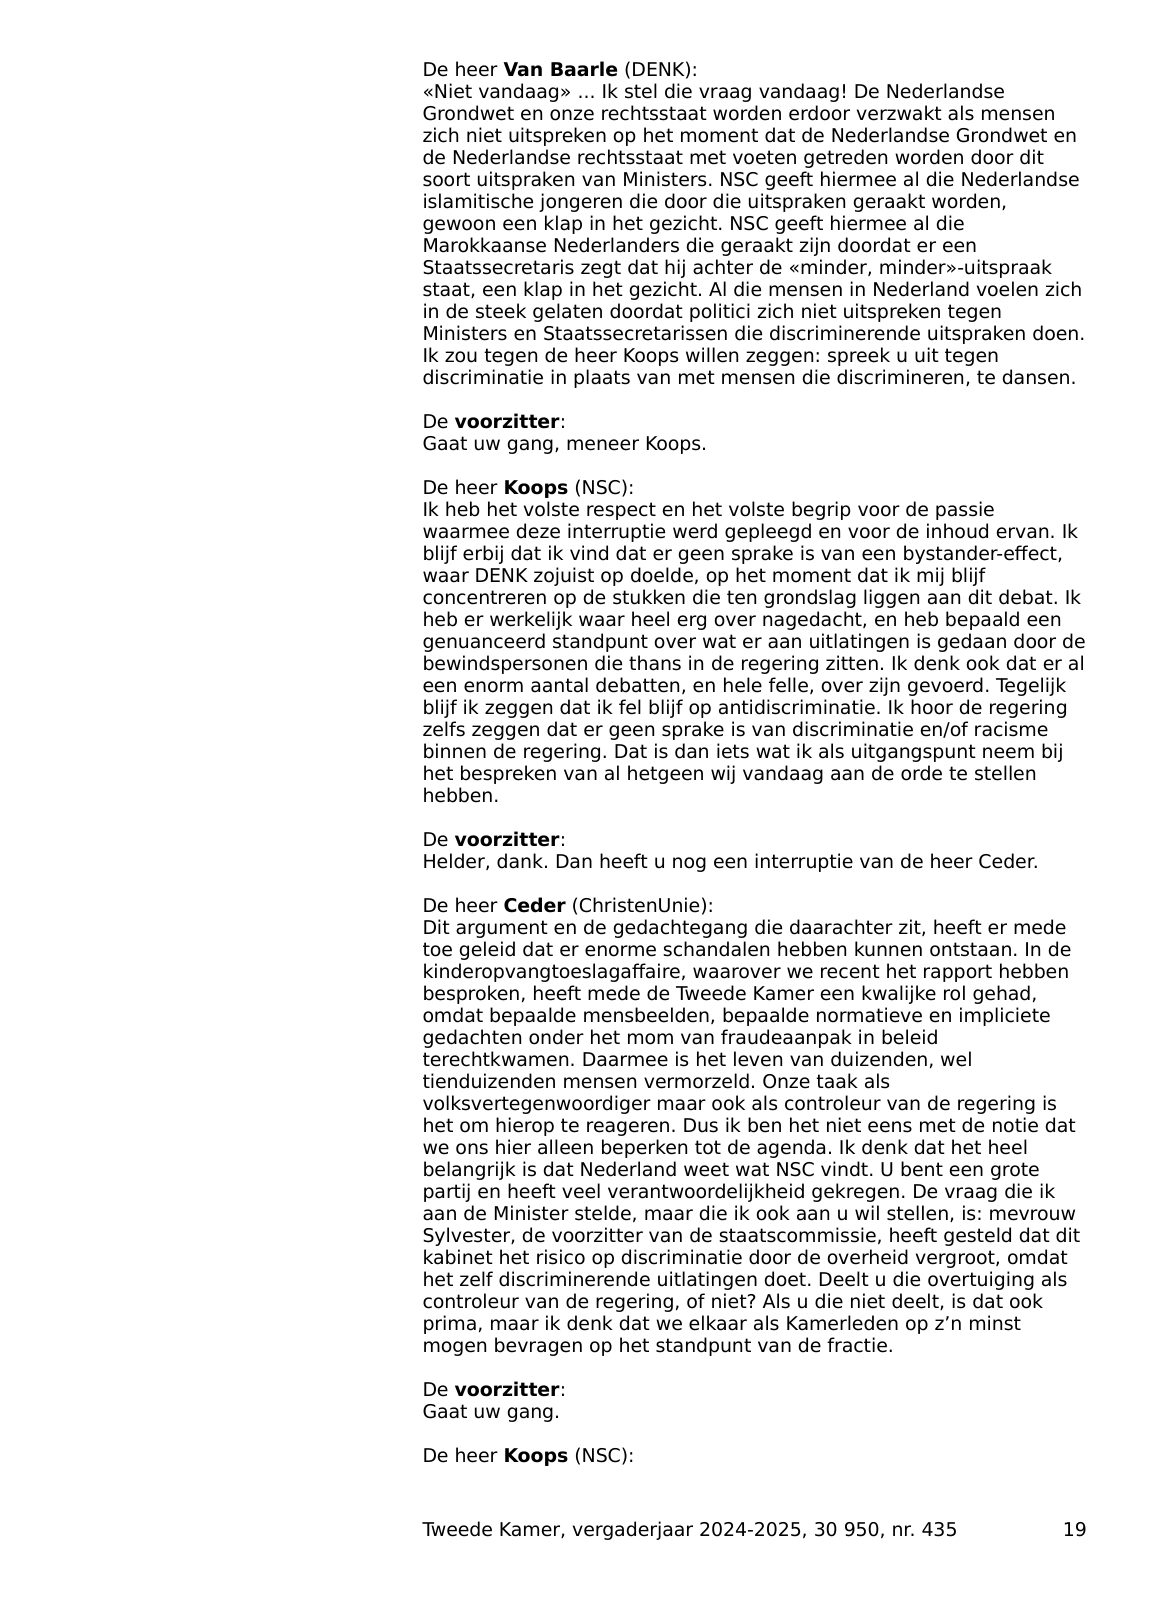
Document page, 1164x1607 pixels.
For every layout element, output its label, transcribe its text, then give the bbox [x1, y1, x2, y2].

text Ik heb het volste respect en het volste begrip voor de passie waarmee deze interruptie werd gepleegd en voor de inhoud ervan. Ik blijf erbij dat ik vind dat er geen sprake is van een bystander-effect, waar DENK zojuist op doelde, op het moment dat ik mij blijf concentreren op de stukken die ten grondslag liggen aan dit debat. Ik heb er werkelijk waar heel erg over nagedacht, en heb bepaald een genuanceerd standpunt over wat er aan uitlatingen is gedaan door de bewindspersonen die thans in de regering zitten. Ik denk ook dat er al een enorm aantal debatten, en hele felle, over zijn gevoerd. Tegelijk blijf ik zeggen dat ik fel blijf op antidiscriminatie. Ik hoor de regering zelfs zeggen dat er geen sprake is van discriminatie en/of racisme binnen de regering. Dat is dan iets wat ik als uitgangspunt neem bij het bespreken van al hetgeen wij vandaag aan de orde te stellen hebben. [422, 499, 1087, 807]
text De voorzitter: [422, 411, 1087, 433]
text De voorzitter: [422, 1379, 1087, 1401]
text De heer Ceder (ChristenUnie): [422, 895, 1087, 917]
text De heer Koops (NSC): [422, 477, 1087, 499]
text Gaat uw gang, meneer Koops. [422, 433, 1087, 455]
text Gaat uw gang. [422, 1401, 1087, 1423]
text De voorzitter: [422, 829, 1087, 851]
text Helder, dank. Dan heeft u nog een interruptie van de heer Ceder. [422, 851, 1087, 873]
text De heer Van Baarle (DENK): [422, 59, 1087, 81]
text De heer Koops (NSC): [422, 1445, 1087, 1467]
text Dit argument en de gedachtegang die daarachter zit, heeft er mede toe geleid dat er enorme schandalen hebben kunnen ontstaan. In de kinderopvangtoeslagaffaire, waarover we recent het rapport hebben besproken, heeft mede de Tweede Kamer een kwalijke rol gehad, omdat bepaalde mensbeelden, bepaalde normatieve en impliciete gedachten onder het mom van fraudeaanpak in beleid terechtkwamen. Daarmee is het leven van duizenden, wel tienduizenden mensen vermorzeld. Onze taak als volksvertegenwoordiger maar ook als controleur van de regering is het om hierop te reageren. Dus ik ben het niet eens met de notie dat we ons hier alleen beperken tot de agenda. Ik denk dat het heel belangrijk is dat Nederland weet wat NSC vindt. U bent een grote partij en heeft veel verantwoordelijkheid gekregen. De vraag die ik aan de Minister stelde, maar die ik ook aan u wil stellen, is: mevrouw Sylvester, de voorzitter van de staatscommissie, heeft gesteld dat dit kabinet het risico op discriminatie door de overheid vergroot, omdat het zelf discriminerende uitlatingen doet. Deelt u die overtuiging als controleur van de regering, of niet? Als u die niet deelt, is dat ook prima, maar ik denk dat we elkaar als Kamerleden op z’n minst mogen bevragen op het standpunt van de fractie. [422, 917, 1087, 1357]
text «Niet vandaag» ... Ik stel die vraag vandaag! De Nederlandse Grondwet en onze rechtsstaat worden erdoor verzwakt als mensen zich niet uitspreken op het moment dat de Nederlandse Grondwet en de Nederlandse rechtsstaat met voeten getreden worden door dit soort uitspraken van Ministers. NSC geeft hiermee al die Nederlandse islamitische jongeren die door die uitspraken geraakt worden, gewoon een klap in het gezicht. NSC geeft hiermee al die Marokkaanse Nederlanders die geraakt zijn doordat er een Staatssecretaris zegt dat hij achter de «minder, minder»-uitspraak staat, een klap in het gezicht. Al die mensen in Nederland voelen zich in de steek gelaten doordat politici zich niet uitspreken tegen Ministers en Staatssecretarissen die discriminerende uitspraken doen. Ik zou tegen de heer Koops willen zeggen: spreek u uit tegen discriminatie in plaats van met mensen die discrimineren, te dansen. [422, 81, 1087, 389]
